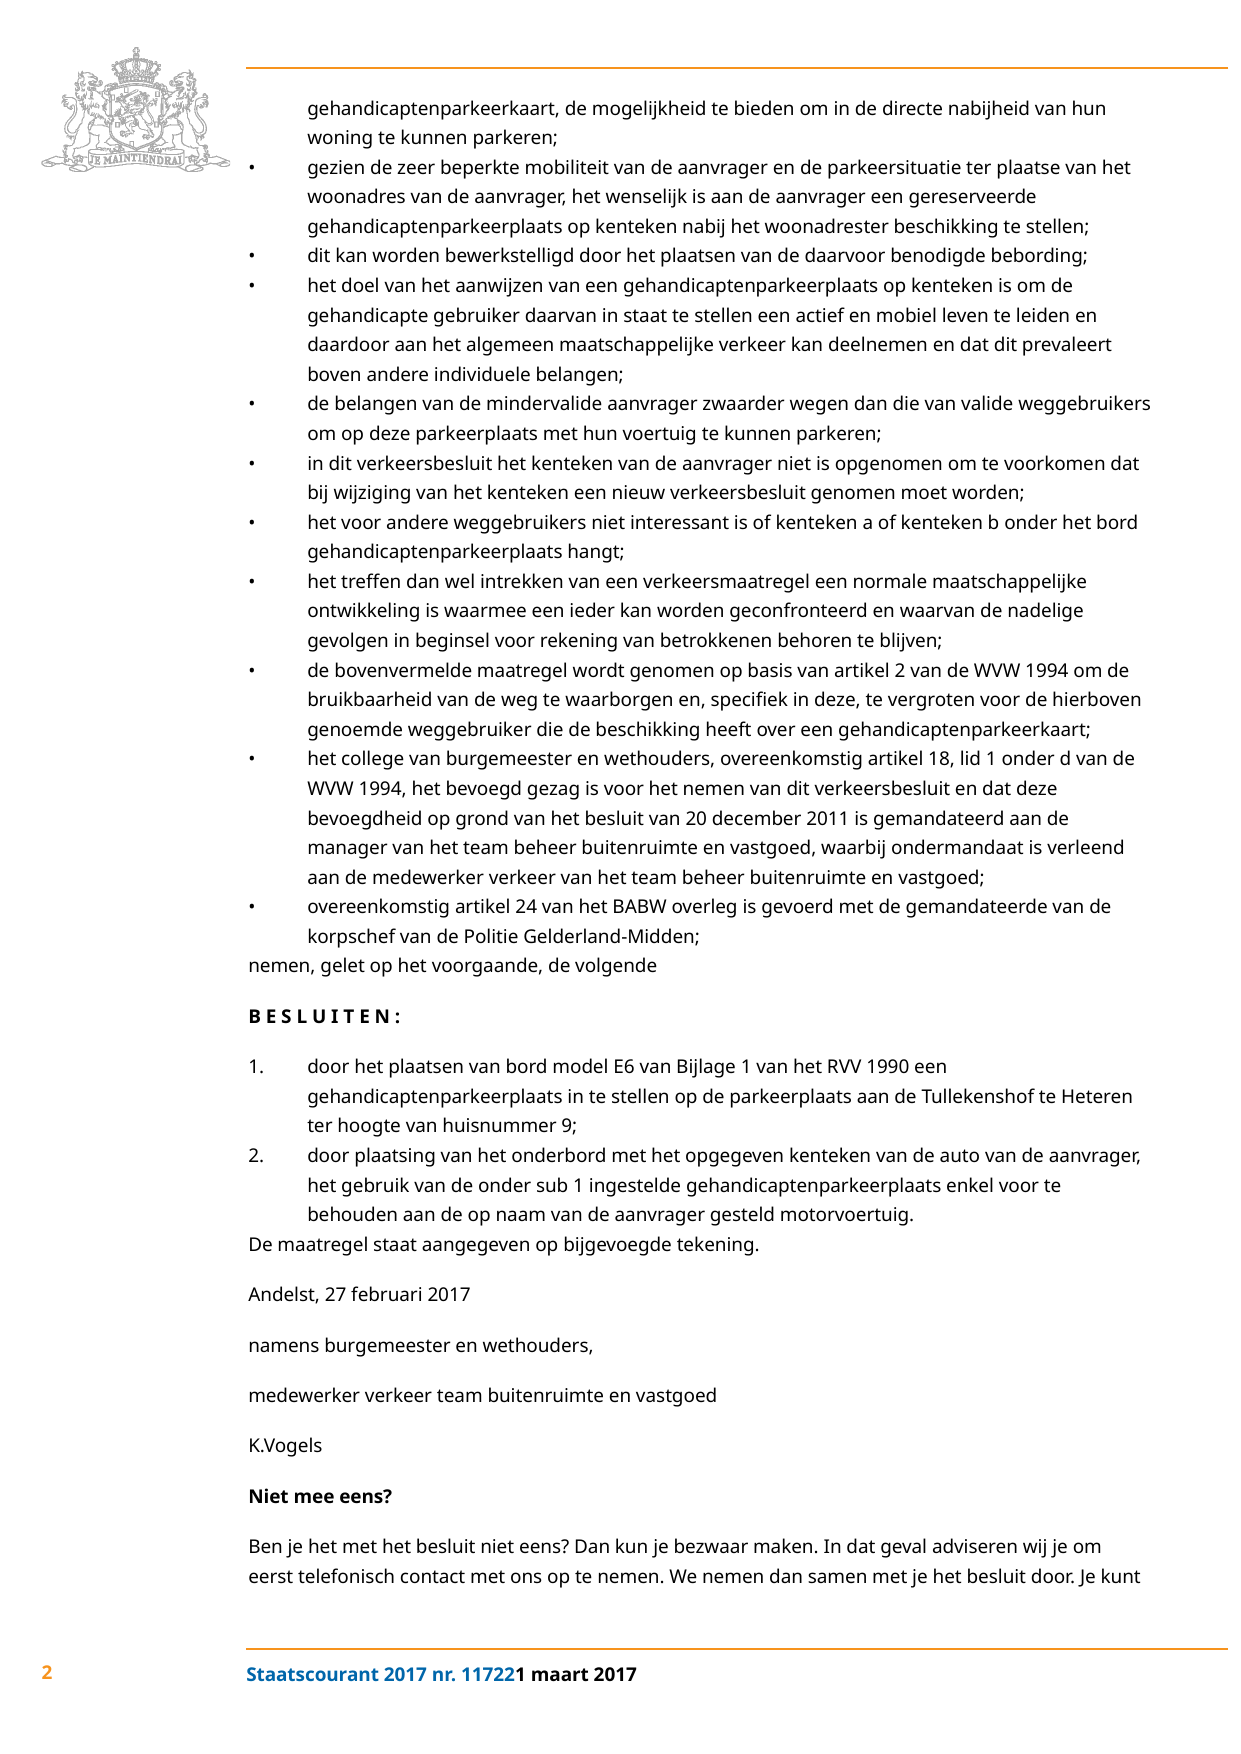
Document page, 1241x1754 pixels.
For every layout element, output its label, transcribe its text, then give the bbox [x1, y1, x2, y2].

list de belangen van de mindervalide aanvrager zwaarder wegen dan die van valide weggebruikers om op deze parkeerplaats met hun voertuig te kunnen parkeren; [248, 391, 1152, 446]
list overeenkomstig artikel 24 van het BABW overleg is gevoerd met de gemandateerde van de korpschef van de Politie Gelderland-Midden; [248, 893, 1152, 949]
list het voor andere weggebruikers niet interessant is of kenteken a of kenteken b onder het bord gehandicaptenparkeerplaats hangt; [248, 509, 1152, 564]
text nemen, gelet op het voorgaande, de volgende [248, 953, 1152, 978]
text medewerker verkeer team buitenruimte en vastgoed [248, 1382, 1152, 1408]
list het treffen dan wel intrekken van een verkeersmaatregel een normale maatschappelijke ontwikkeling is waarmee een ieder kan worden geconfronteerd en waarvan de nadelige gevolgen in beginsel voor rekening van betrokkenen behoren te blijven; [248, 568, 1152, 653]
list het college van burgemeester en wethouders, overeenkomstig artikel 18, lid 1 onder d van de WVW 1994, het bevoegd gezag is voor het nemen van dit verkeersbesluit en dat deze bevoegdheid op grond van het besluit van 20 december 2011 is gemandateerd aan de manager van het team beheer buitenruimte en vastgoed, waarbij ondermandaat is verleend aan de medewerker verkeer van het team beheer buitenruimte en vastgoed; [248, 746, 1152, 890]
text De maatregel staat aangegeven op bijgevoegde tekening. [248, 1231, 1152, 1257]
list dit kan worden bewerkstelligd door het plaatsen van de daarvoor benodigde bebording; [248, 243, 1152, 268]
text Andelst, 27 februari 2017 [248, 1281, 1152, 1307]
list gezien de zeer beperkte mobiliteit van de aanvrager en de parkeersituatie ter plaatse van het woonadres van de aanvrager, het wenselijk is aan de aanvrager een gereserveerde gehandicaptenparkeerplaats op kenteken nabij het woonadrester beschikking te stellen; [248, 154, 1152, 239]
text namens burgemeester en wethouders, [248, 1332, 1152, 1358]
picture [41, 47, 231, 172]
text K.Vogels [248, 1433, 1152, 1458]
list door plaatsing van het onderbord met het opgegeven kenteken van de auto van de aanvrager, het gebruik van de onder sub 1 ingestelde gehandicaptenparkeerplaats enkel voor te behouden aan de op naam van de aanvrager gesteld motorvoertuig. [248, 1142, 1152, 1227]
list door het plaatsen van bord model E6 van Bijlage 1 van het RVV 1990 een gehandicaptenparkeerplaats in te stellen op de parkeerplaats aan de Tullekenshof te Heteren ter hoogte van huisnummer 9; [248, 1053, 1152, 1138]
list in dit verkeersbesluit het kenteken van de aanvrager niet is opgenomen om te voorkomen dat bij wijziging van het kenteken een nieuw verkeersbesluit genomen moet worden; [248, 450, 1152, 505]
list het doel van het aanwijzen van een gehandicaptenparkeerplaats op kenteken is om de gehandicapte gebruiker daarvan in staat te stellen een actief en mobiel leven te leiden en daardoor aan het algemeen maatschappelijke verkeer kan deelnemen en dat dit prevaleert boven andere individuele belangen; [248, 272, 1152, 387]
list gehandicaptenparkeerkaart, de mogelijkheid te bieden om in de directe nabijheid van hun woning te kunnen parkeren; [248, 95, 1152, 150]
list de bovenvermelde maatregel wordt genomen op basis van artikel 2 van de WVW 1994 om de bruikbaarheid van de weg te waarborgen en, specifiek in deze, te vergroten voor de hierboven genoemde weggebruiker die de beschikking heeft over een gehandicaptenparkeerkaart; [248, 657, 1152, 742]
text Ben je het met het besluit niet eens? Dan kun je bezwaar maken. In dat geval adviseren wij je om eerst telefonisch contact met ons op te nemen. We nemen dan samen met je het besluit door. Je kunt [248, 1533, 1152, 1589]
text Niet mee eens? [248, 1483, 1152, 1509]
text B E S L U I T E N : [248, 1003, 1152, 1029]
